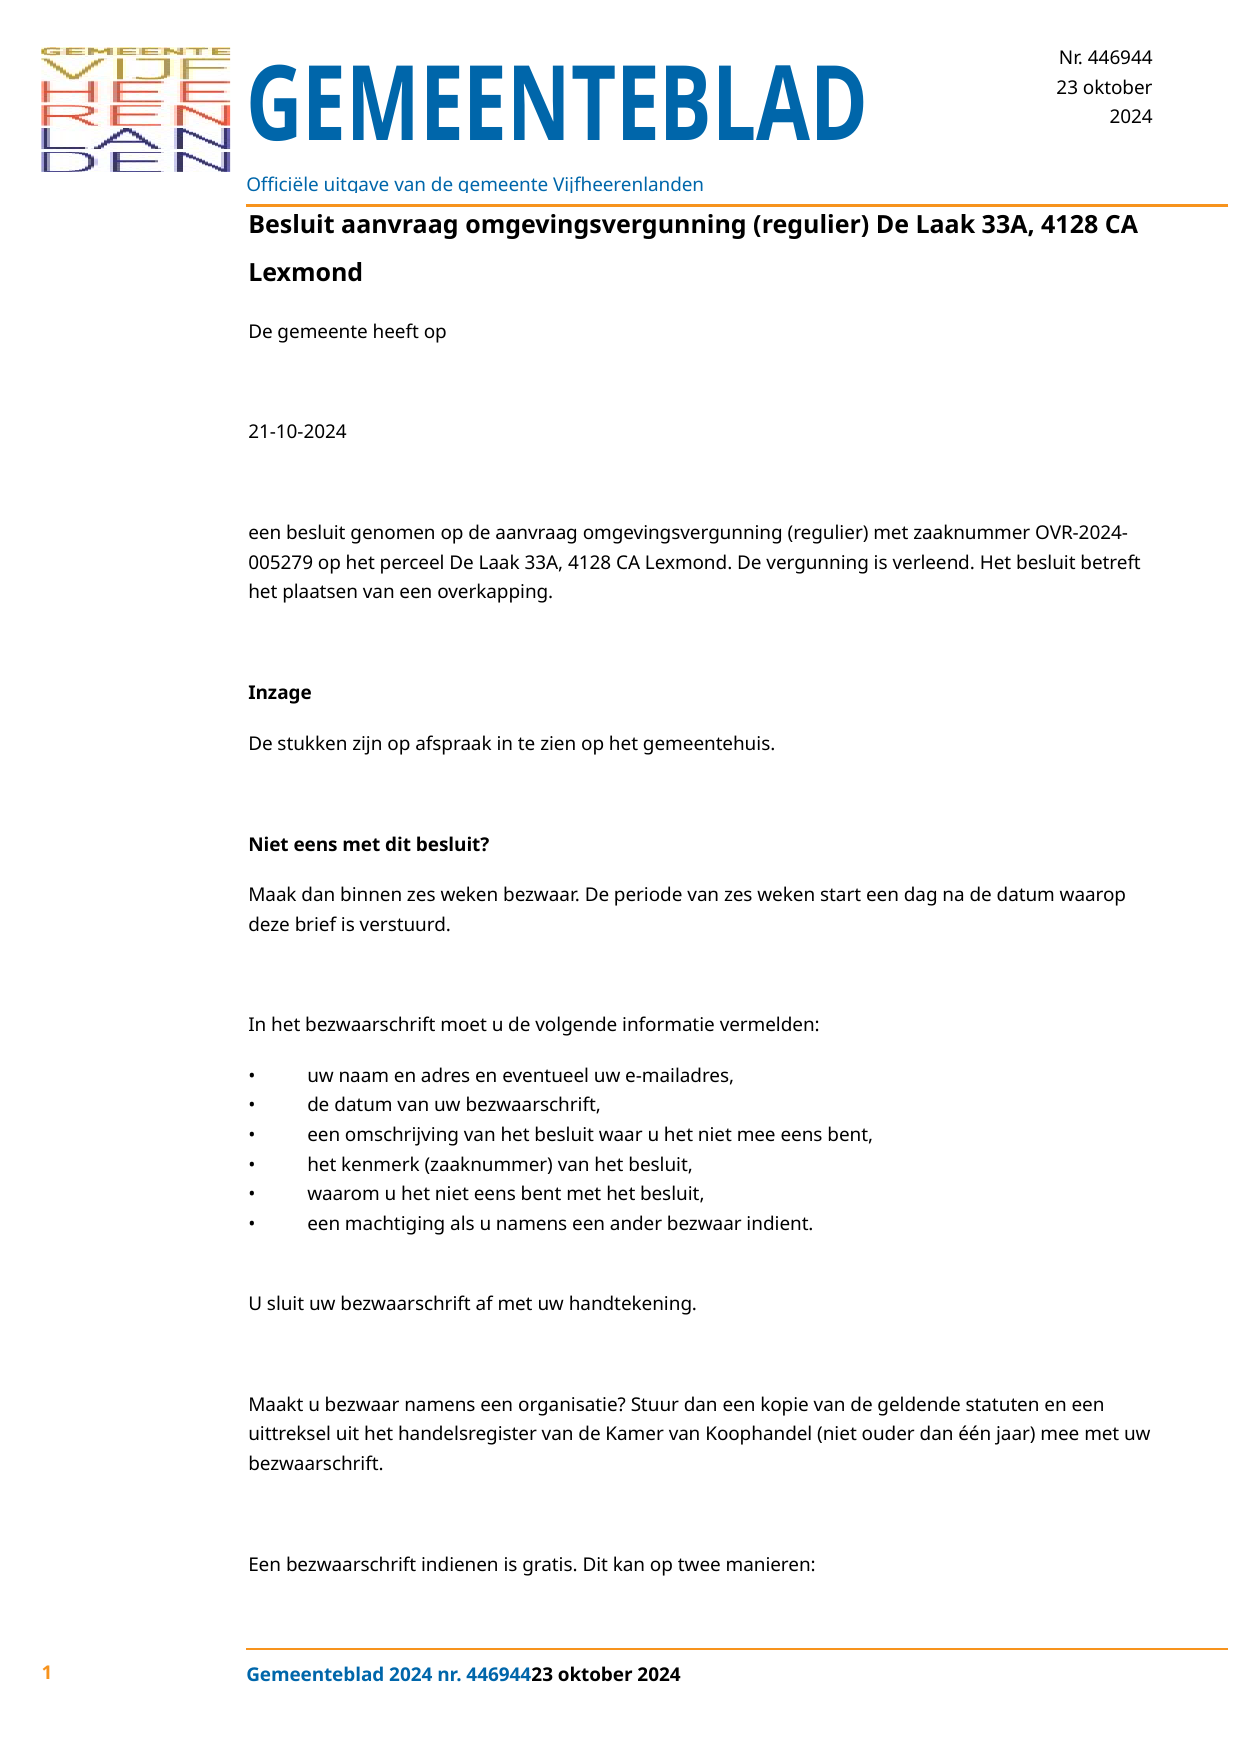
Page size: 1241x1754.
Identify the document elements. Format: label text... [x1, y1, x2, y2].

list de datum van uw bezwaarschrift, [248, 1092, 1152, 1117]
text Besluit aanvraag omgevingsvergunning (regulier) De Laak 33A, 4128 CA Lexmond [248, 207, 1152, 288]
text 21-10-2024 [248, 419, 1152, 444]
text U sluit uw bezwaarschrift af met uw handtekening. [248, 1290, 1152, 1316]
list een omschrijving van het besluit waar u het niet mee eens bent, [248, 1121, 1152, 1147]
list uw naam en adres en eventueel uw e-mailadres, [248, 1062, 1152, 1088]
list waarom u het niet eens bent met het besluit, [248, 1180, 1152, 1206]
text In het bezwaarschrift moet u de volgende informatie vermelden: [248, 1012, 1152, 1037]
text Een bezwaarschrift indienen is gratis. Dit kan op twee manieren: [248, 1551, 1152, 1577]
text Inzage [248, 679, 1152, 705]
picture [41, 47, 231, 172]
text Maakt u bezwaar namens een organisatie? Stuur dan een kopie van de geldende statuten en een uittreksel uit het handelsregister van de Kamer van Koophandel (niet ouder dan één jaar) mee met uw bezwaarschrift. [248, 1391, 1152, 1476]
list een machtiging als u namens een ander bezwaar indient. [248, 1210, 1152, 1236]
text Maak dan binnen zes weken bezwaar. De periode van zes weken start een dag na de datum waarop deze brief is verstuurd. [248, 881, 1152, 937]
list het kenmerk (zaaknummer) van het besluit, [248, 1151, 1152, 1177]
text De stukken zijn op afspraak in te zien op het gemeentehuis. [248, 730, 1152, 756]
text De gemeente heeft op [248, 318, 1152, 344]
text Niet eens met dit besluit? [248, 831, 1152, 857]
text een besluit genomen op de aanvraag omgevingsvergunning (regulier) met zaaknummer OVR-2024-005279 op het perceel De Laak 33A, 4128 CA Lexmond. De vergunning is verleend. Het besluit betreft het plaatsen van een overkapping. [248, 519, 1152, 604]
